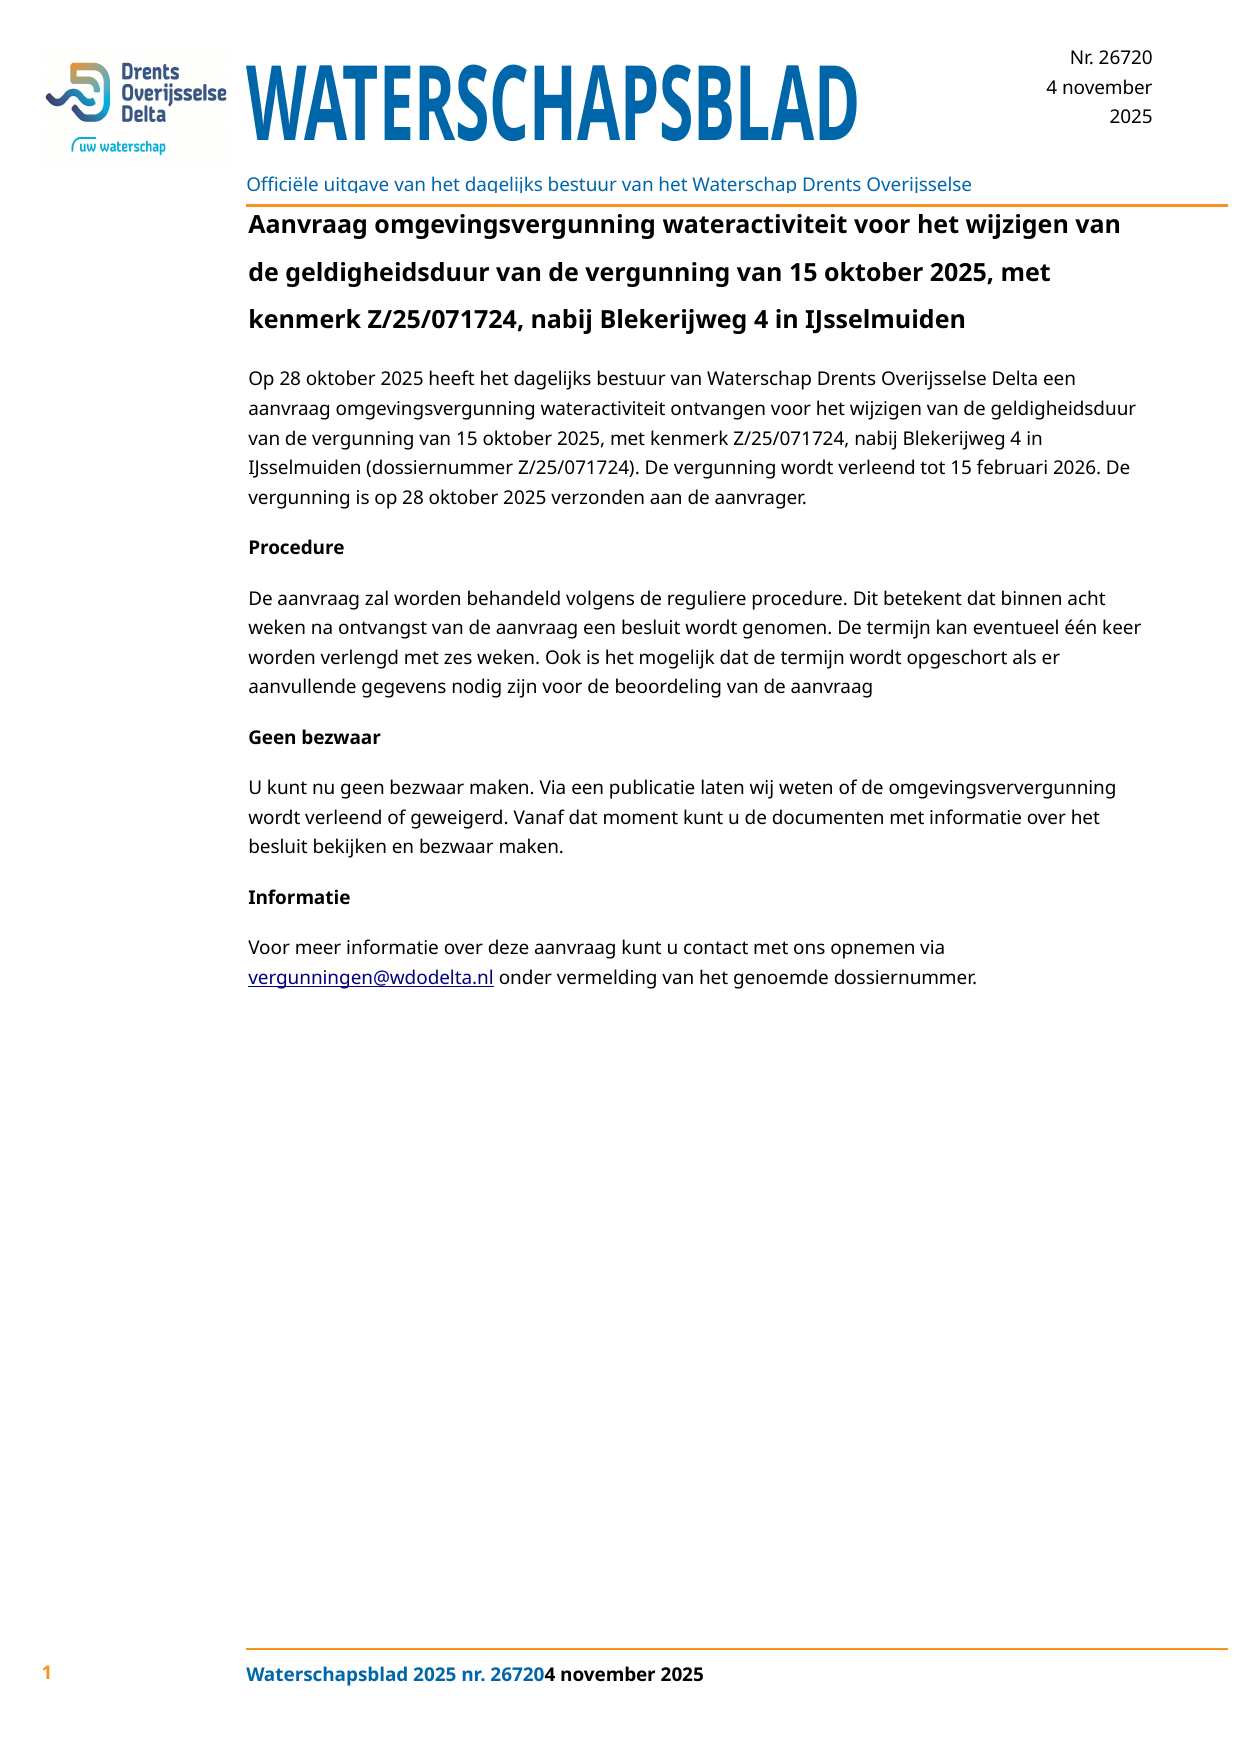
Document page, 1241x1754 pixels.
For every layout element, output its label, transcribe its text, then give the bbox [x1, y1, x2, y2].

text Aanvraag omgevingsvergunning wateractiviteit voor het wijzigen van de geldigheidsduur van de vergunning van 15 oktober 2025, met kenmerk Z/25/071724, nabij Blekerijweg 4 in IJsselmuiden [248, 207, 1152, 336]
text Procedure [248, 534, 1152, 560]
text Informatie [248, 884, 1152, 909]
text Voor meer informatie over deze aanvraag kunt u contact met ons opnemen via vergunningen@wdodelta.nl onder vermelding van het genoemde dossiernummer. [248, 934, 1152, 989]
text De aanvraag zal worden behandeld volgens de reguliere procedure. Dit betekent dat binnen acht weken na ontvangst van de aanvraag een besluit wordt genomen. De termijn kan eventueel één keer worden verlengd met zes weken. Ook is het mogelijk dat de termijn wordt opgeschort als er aanvullende gegevens nodig zijn voor de beoordeling van de aanvraag [248, 585, 1152, 699]
text U kunt nu geen bezwaar maken. Via een publicatie laten wij weten of de omgevingsververgunning wordt verleend of geweigerd. Vanaf dat moment kunt u de documenten met informatie over het besluit bekijken en bezwaar maken. [248, 774, 1152, 859]
text Op 28 oktober 2025 heeft het dagelijks bestuur van Waterschap Drents Overijsselse Delta een aanvraag omgevingsvergunning wateractiviteit ontvangen voor het wijzigen van de geldigheidsduur van de vergunning van 15 oktober 2025, met kenmerk Z/25/071724, nabij Blekerijweg 4 in IJsselmuiden (dossiernummer Z/25/071724). De vergunning wordt verleend tot 15 februari 2026. De vergunning is op 28 oktober 2025 verzonden aan de aanvrager. [248, 366, 1152, 509]
text Geen bezwaar [248, 724, 1152, 749]
picture [41, 47, 231, 172]
